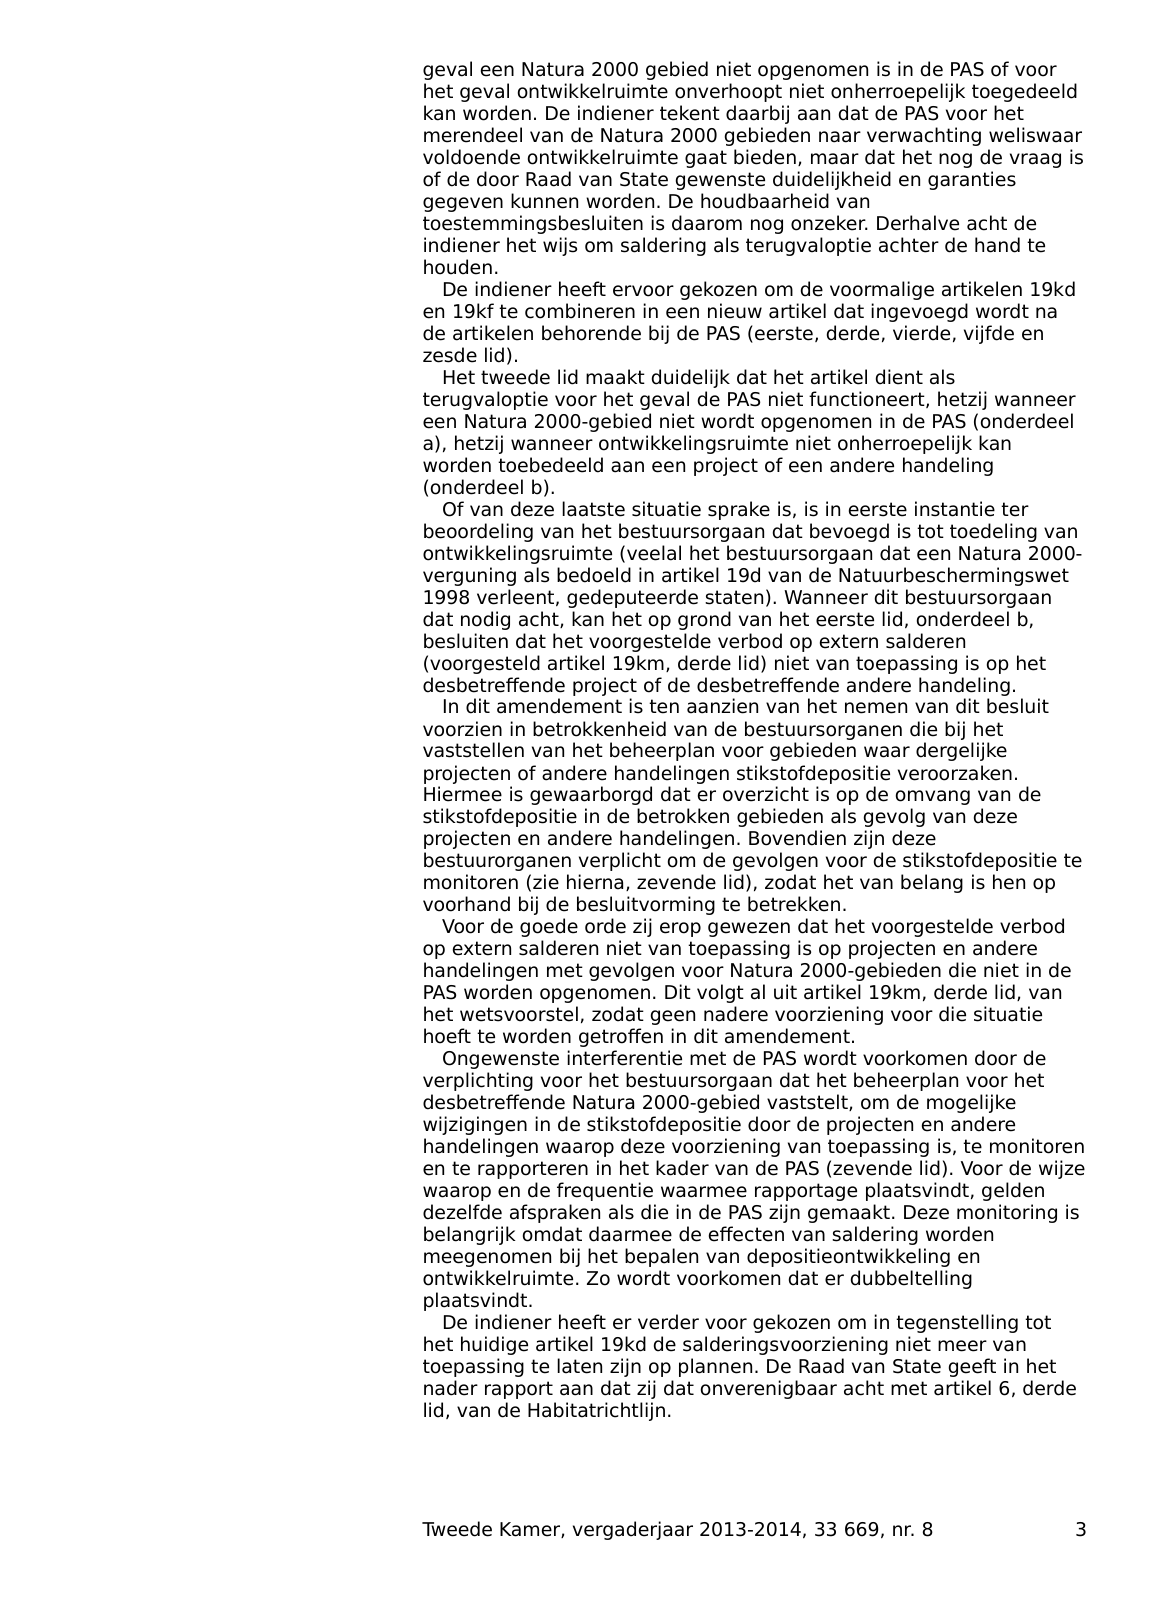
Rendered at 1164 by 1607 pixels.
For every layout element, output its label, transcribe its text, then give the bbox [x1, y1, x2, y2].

text Of van deze laatste situatie sprake is, is in eerste instantie ter beoordeling van het bestuursorgaan dat bevoegd is tot toedeling van ontwikkelingsruimte (veelal het bestuursorgaan dat een Natura 2000-verguning als bedoeld in artikel 19d van de Natuurbeschermingswet 1998 verleent, gedeputeerde staten). Wanneer dit bestuursorgaan dat nodig acht, kan het op grond van het eerste lid, onderdeel b, besluiten dat het voorgestelde verbod op extern salderen (voorgesteld artikel 19km, derde lid) niet van toepassing is op het desbetreffende project of de desbetreffende andere handeling. [422, 499, 1087, 696]
text Ongewenste interferentie met de PAS wordt voorkomen door de verplichting voor het bestuursorgaan dat het beheerplan voor het desbetreffende Natura 2000-gebied vaststelt, om de mogelijke wijzigingen in de stikstofdepositie door de projecten en andere handelingen waarop deze voorziening van toepassing is, te monitoren en te rapporteren in het kader van de PAS (zevende lid). Voor de wijze waarop en de frequentie waarmee rapportage plaatsvindt, gelden dezelfde afspraken als die in de PAS zijn gemaakt. Deze monitoring is belangrijk omdat daarmee de effecten van saldering worden meegenomen bij het bepalen van depositieontwikkeling en ontwikkelruimte. Zo wordt voorkomen dat er dubbeltelling plaatsvindt. [422, 1048, 1087, 1312]
text In dit amendement is ten aanzien van het nemen van dit besluit voorzien in betrokkenheid van de bestuursorganen die bij het vaststellen van het beheerplan voor gebieden waar dergelijke projecten of andere handelingen stikstofdepositie veroorzaken. Hiermee is gewaarborgd dat er overzicht is op de omvang van de stikstofdepositie in de betrokken gebieden als gevolg van deze projecten en andere handelingen. Bovendien zijn deze bestuurorganen verplicht om de gevolgen voor de stikstofdepositie te monitoren (zie hierna, zevende lid), zodat het van belang is hen op voorhand bij de besluitvorming te betrekken. [422, 696, 1087, 916]
text geval een Natura 2000 gebied niet opgenomen is in de PAS of voor het geval ontwikkelruimte onverhoopt niet onherroepelijk toegedeeld kan worden. De indiener tekent daarbij aan dat de PAS voor het merendeel van de Natura 2000 gebieden naar verwachting weliswaar voldoende ontwikkelruimte gaat bieden, maar dat het nog de vraag is of de door Raad van State gewenste duidelijkheid en garanties gegeven kunnen worden. De houdbaarheid van toestemmingsbesluiten is daarom nog onzeker. Derhalve acht de indiener het wijs om saldering als terugvaloptie achter de hand te houden. [422, 59, 1087, 279]
text Het tweede lid maakt duidelijk dat het artikel dient als terugvaloptie voor het geval de PAS niet functioneert, hetzij wanneer een Natura 2000-gebied niet wordt opgenomen in de PAS (onderdeel a), hetzij wanneer ontwikkelingsruimte niet onherroepelijk kan worden toebedeeld aan een project of een andere handeling (onderdeel b). [422, 367, 1087, 499]
text De indiener heeft ervoor gekozen om de voormalige artikelen 19kd en 19kf te combineren in een nieuw artikel dat ingevoegd wordt na de artikelen behorende bij de PAS (eerste, derde, vierde, vijfde en zesde lid). [422, 279, 1087, 367]
text Voor de goede orde zij erop gewezen dat het voorgestelde verbod op extern salderen niet van toepassing is op projecten en andere handelingen met gevolgen voor Natura 2000-gebieden die niet in de PAS worden opgenomen. Dit volgt al uit artikel 19km, derde lid, van het wetsvoorstel, zodat geen nadere voorziening voor die situatie hoeft te worden getroffen in dit amendement. [422, 916, 1087, 1048]
text De indiener heeft er verder voor gekozen om in tegenstelling tot het huidige artikel 19kd de salderingsvoorziening niet meer van toepassing te laten zijn op plannen. De Raad van State geeft in het nader rapport aan dat zij dat onverenigbaar acht met artikel 6, derde lid, van de Habitatrichtlijn. [422, 1312, 1087, 1422]
